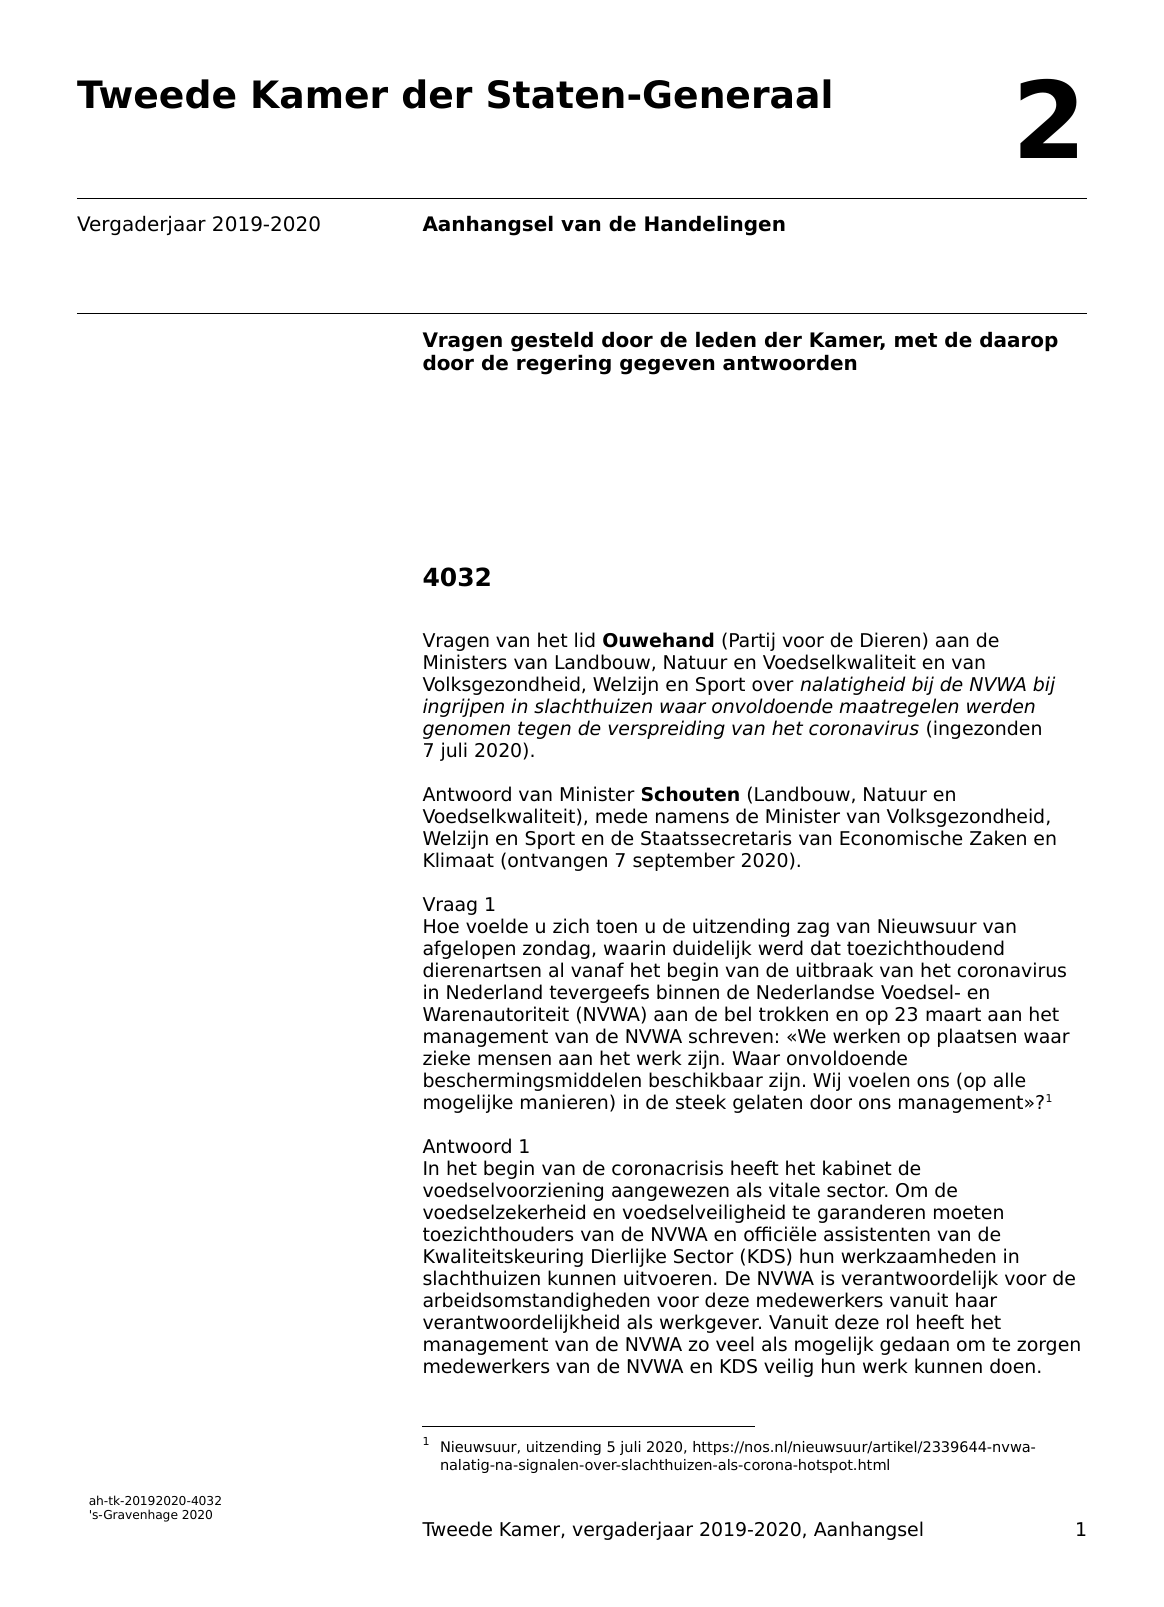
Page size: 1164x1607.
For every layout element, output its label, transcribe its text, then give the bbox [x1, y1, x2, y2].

table_cell Vragen gesteld door de leden der Kamer, met de daarop door de regering gegeven antwoorden [422, 314, 1087, 375]
text 4032 [422, 563, 1087, 592]
text Antwoord 1 [422, 1136, 1087, 1158]
text Vraag 1 [422, 894, 1087, 916]
table_cell [77, 314, 422, 375]
table_cell Vergaderjaar 2019-2020 [77, 199, 422, 313]
text In het begin van de coronacrisis heeft het kabinet de voedselvoorziening aangewezen als vitale sector. Om de voedselzekerheid en voedselveiligheid te garanderen moeten toezichthouders van de NVWA en officiële assistenten van de Kwaliteitskeuring Dierlijke Sector (KDS) hun werkzaamheden in slachthuizen kunnen uitvoeren. De NVWA is verantwoordelijk voor de arbeidsomstandigheden voor deze medewerkers vanuit haar verantwoordelijkheid als werkgever. Vanuit deze rol heeft het management van de NVWA zo veel als mogelijk gedaan om te zorgen medewerkers van de NVWA en KDS veilig hun werk kunnen doen. [422, 1158, 1087, 1378]
text Hoe voelde u zich toen u de uitzending zag van Nieuwsuur van afgelopen zondag, waarin duidelijk werd dat toezichthoudend dierenartsen al vanaf het begin van de uitbraak van het coronavirus in Nederland tevergeefs binnen de Nederlandse Voedsel- en Warenautoriteit (NVWA) aan de bel trokken en op 23 maart aan het management van de NVWA schreven: «We werken op plaatsen waar zieke mensen aan het werk zijn. Waar onvoldoende beschermingsmiddelen beschikbaar zijn. Wij voelen ons (op alle mogelijke manieren) in de steek gelaten door ons management»? [422, 916, 1087, 1114]
text Antwoord van Minister Schouten (Landbouw, Natuur en Voedselkwaliteit), mede namens de Minister van Volksgezondheid, Welzijn en Sport en de Staatssecretaris van Economische Zaken en Klimaat (ontvangen 7 september 2020). [422, 784, 1087, 872]
table_cell Aanhangsel van de Handelingen [422, 199, 1087, 313]
table_header Tweede Kamer der Staten-Generaal [77, 59, 886, 198]
text ah-tk-20192020-4032 [88, 1494, 323, 1508]
text 's-Gravenhage 2020 [88, 1508, 323, 1522]
text Vragen van het lid Ouwehand (Partij voor de Dieren) aan de Ministers van Landbouw, Natuur en Voedselkwaliteit en van Volksgezondheid, Welzijn en Sport over nalatigheid bij de NVWA bij ingrijpen in slachthuizen waar onvoldoende maatregelen werden genomen tegen de verspreiding van het coronavirus (ingezonden 7 juli 2020). [422, 630, 1087, 762]
table_header 2 [886, 59, 1087, 198]
text Nieuwsuur, uitzending 5 juli 2020, https://nos.nl/nieuwsuur/artikel/2339644-nvwa-nalatig-na-signalen-over-slachthuizen-als-corona-hotspot.html [422, 1435, 1087, 1474]
